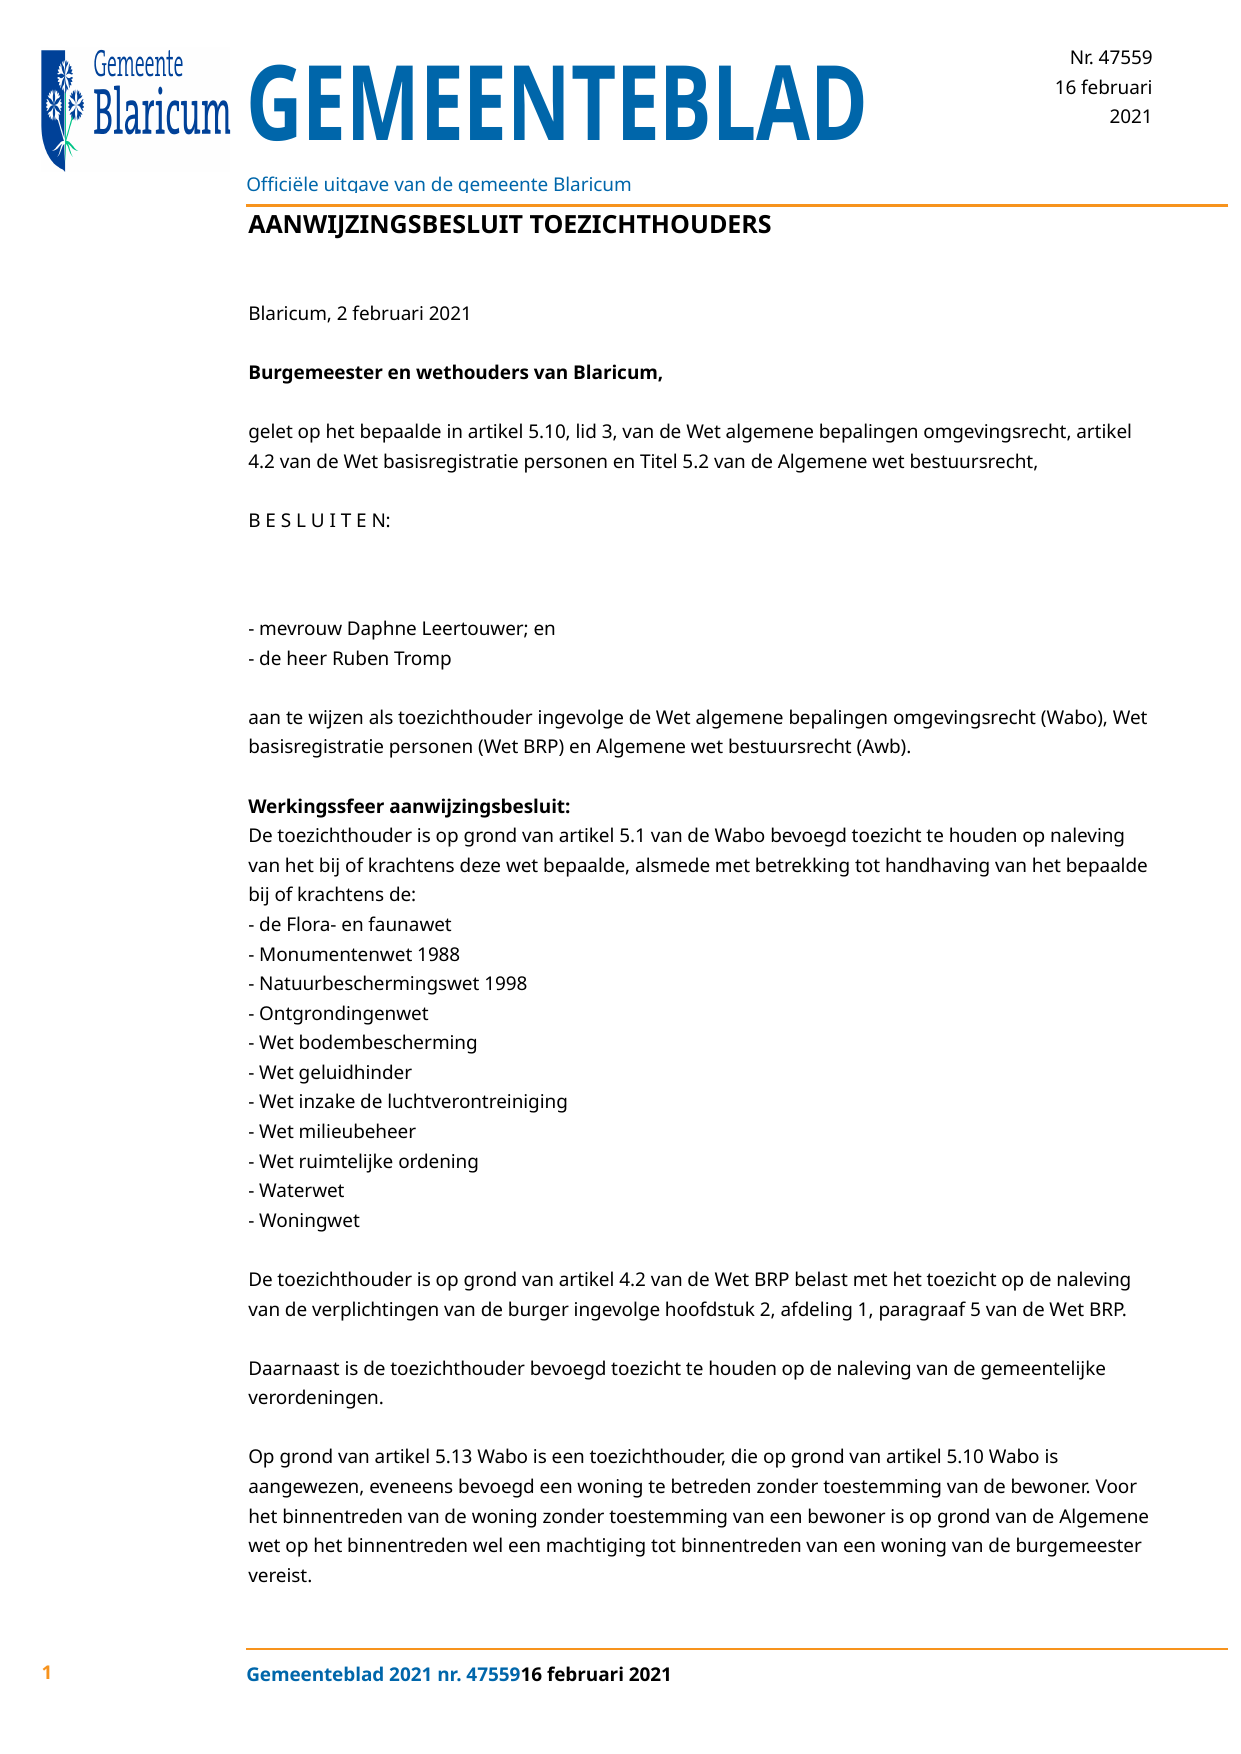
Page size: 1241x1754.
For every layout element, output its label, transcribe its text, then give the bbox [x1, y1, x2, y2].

text - Wet milieubeheer [248, 1118, 1152, 1144]
text - Woningwet [248, 1207, 1152, 1233]
text - Wet geluidhinder [248, 1059, 1152, 1085]
text B E S L U I T E N: [248, 507, 1152, 533]
text De toezichthouder is op grond van artikel 5.1 van de Wabo bevoegd toezicht te houden op naleving van het bij of krachtens deze wet bepaalde, alsmede met betrekking tot handhaving van het bepaalde bij of krachtens de: [248, 822, 1152, 907]
text - Wet bodembescherming [248, 1029, 1152, 1055]
picture [41, 47, 231, 172]
text Blaricum, 2 februari 2021 [248, 300, 1152, 326]
text - Natuurbeschermingswet 1998 [248, 970, 1152, 996]
text - Wet ruimtelijke ordening [248, 1148, 1152, 1174]
text - Monumentenwet 1988 [248, 941, 1152, 967]
text - mevrouw Daphne Leertouwer; en [248, 615, 1152, 641]
text Op grond van artikel 5.13 Wabo is een toezichthouder, die op grond van artikel 5.10 Wabo is aangewezen, eveneens bevoegd een woning te betreden zonder toestemming van de bewoner. Voor het binnentreden van de woning zonder toestemming van een bewoner is op grond van de Algemene wet op het binnentreden wel een machtiging tot binnentreden van een woning van de burgemeester vereist. [248, 1444, 1152, 1588]
text De toezichthouder is op grond van artikel 4.2 van de Wet BRP belast met het toezicht op de naleving van de verplichtingen van de burger ingevolge hoofdstuk 2, afdeling 1, paragraaf 5 van de Wet BRP. [248, 1266, 1152, 1322]
text - Waterwet [248, 1177, 1152, 1203]
text Werkingssfeer aanwijzingsbesluit: [248, 793, 1152, 819]
text gelet op het bepaalde in artikel 5.10, lid 3, van de Wet algemene bepalingen omgevingsrecht, artikel 4.2 van de Wet basisregistratie personen en Titel 5.2 van de Algemene wet bestuursrecht, [248, 418, 1152, 473]
text - de Flora- en faunawet [248, 911, 1152, 937]
text aan te wijzen als toezichthouder ingevolge de Wet algemene bepalingen omgevingsrecht (Wabo), Wet basisregistratie personen (Wet BRP) en Algemene wet bestuursrecht (Awb). [248, 704, 1152, 759]
text Daarnaast is de toezichthouder bevoegd toezicht te houden op de naleving van de gemeentelijke verordeningen. [248, 1355, 1152, 1410]
text Burgemeester en wethouders van Blaricum, [248, 359, 1152, 385]
text - de heer Ruben Tromp [248, 645, 1152, 671]
text - Ontgrondingenwet [248, 1000, 1152, 1026]
text - Wet inzake de luchtverontreiniging [248, 1089, 1152, 1114]
text AANWIJZINGSBESLUIT TOEZICHTHOUDERS [248, 207, 1152, 241]
